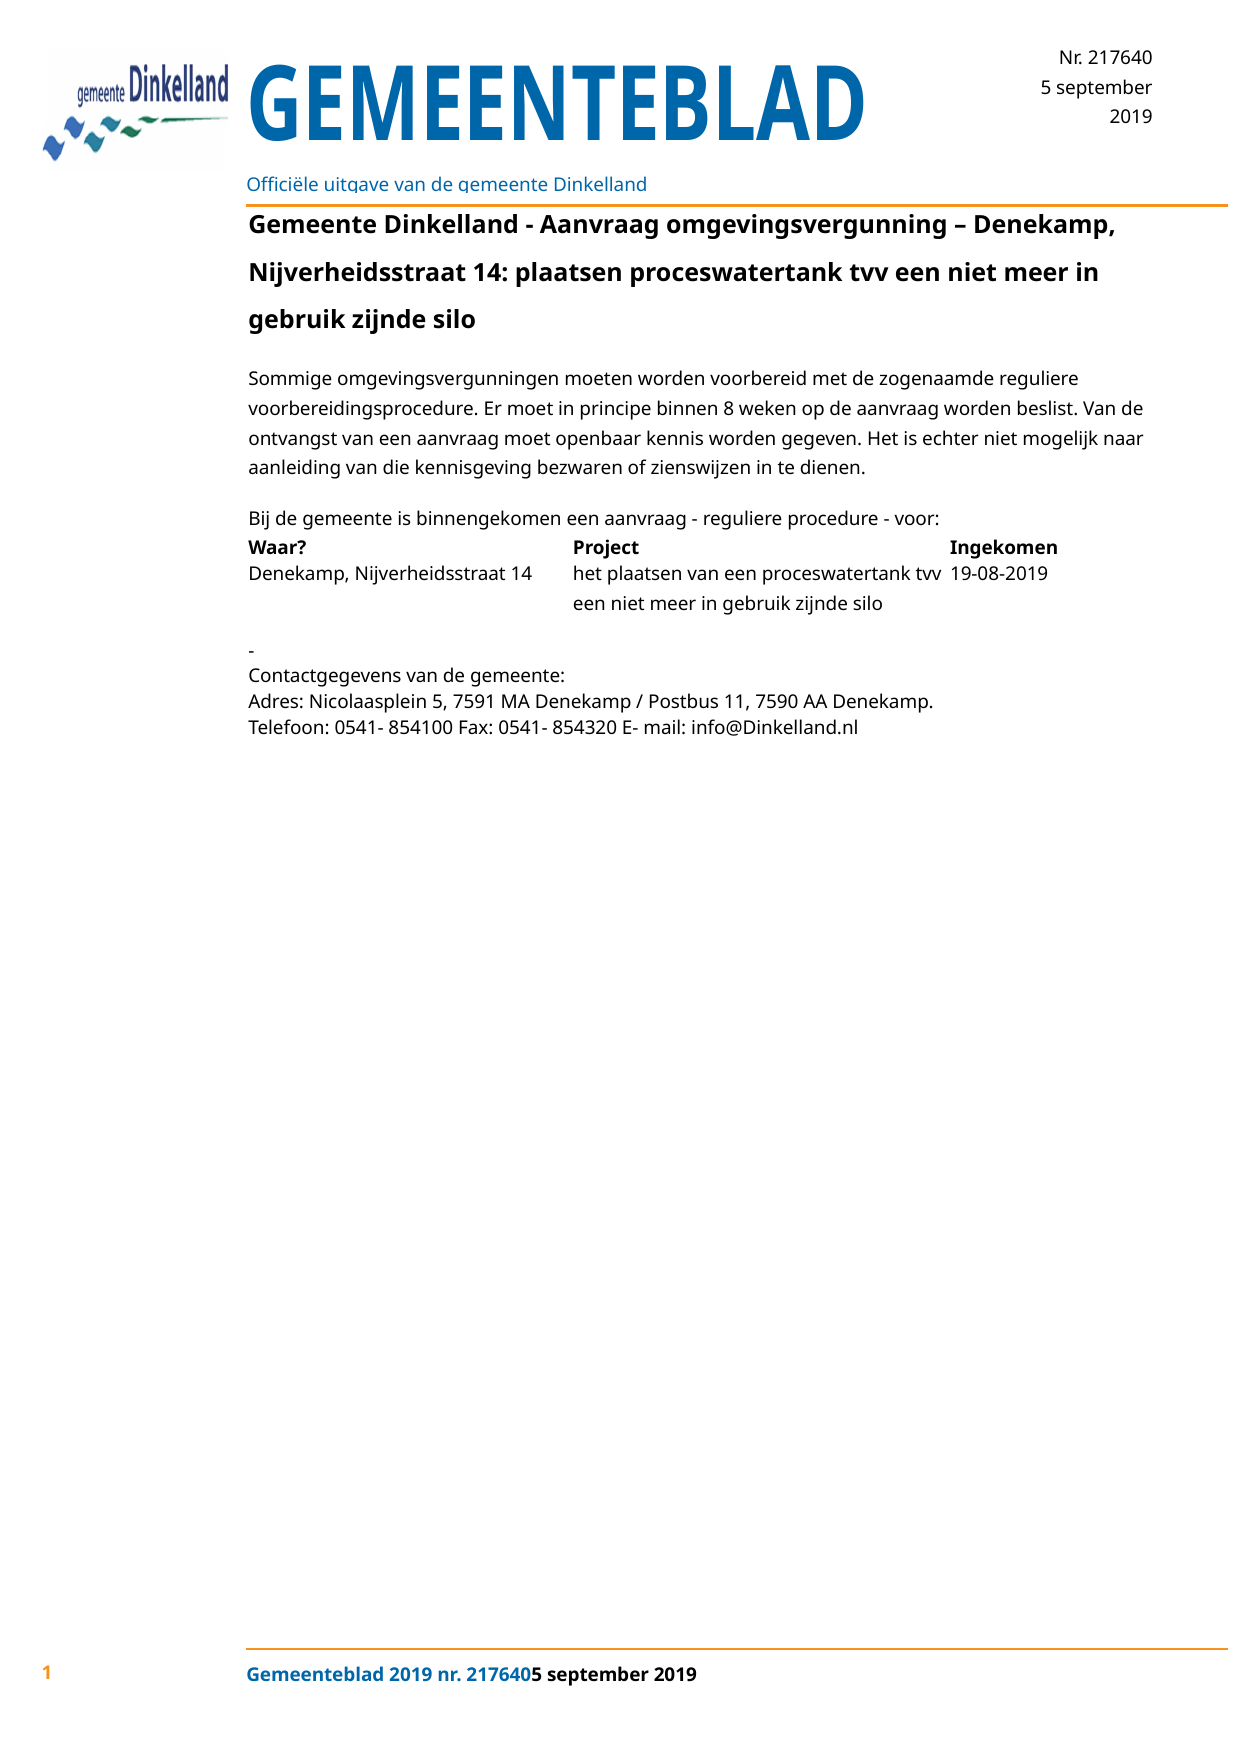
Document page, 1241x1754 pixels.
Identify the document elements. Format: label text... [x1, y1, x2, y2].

text Gemeente Dinkelland - Aanvraag omgevingsvergunning – Denekamp, Nijverheidsstraat 14: plaatsen proceswatertank tvv een niet meer in gebruik zijnde silo [248, 207, 1152, 336]
text Bij de gemeente is binnengekomen een aanvraag - reguliere procedure - voor: [248, 505, 1152, 530]
table_cell Denekamp, Nijverheidsstraat 14 [248, 560, 573, 615]
text - [248, 637, 1152, 663]
text Contactgegevens van de gemeente: [248, 663, 1152, 688]
text Telefoon: 0541- 854100 Fax: 0541- 854320 E- mail: info@Dinkelland.nl [248, 714, 1152, 740]
table_cell het plaatsen van een proceswatertank tvv een niet meer in gebruik zijnde silo [573, 560, 950, 615]
table_header Waar? [248, 534, 573, 560]
table_header Ingekomen [950, 534, 1152, 560]
picture [41, 47, 231, 172]
table_cell 19-08-2019 [950, 560, 1152, 615]
table_header Project [573, 534, 950, 560]
text Adres: Nicolaasplein 5, 7591 MA Denekamp / Postbus 11, 7590 AA Denekamp. [248, 688, 1152, 714]
text Sommige omgevingsvergunningen moeten worden voorbereid met de zogenaamde reguliere voorbereidingsprocedure. Er moet in principe binnen 8 weken op de aanvraag worden beslist. Van de ontvangst van een aanvraag moet openbaar kennis worden gegeven. Het is echter niet mogelijk naar aanleiding van die kennisgeving bezwaren of zienswijzen in te dienen. [248, 366, 1152, 480]
